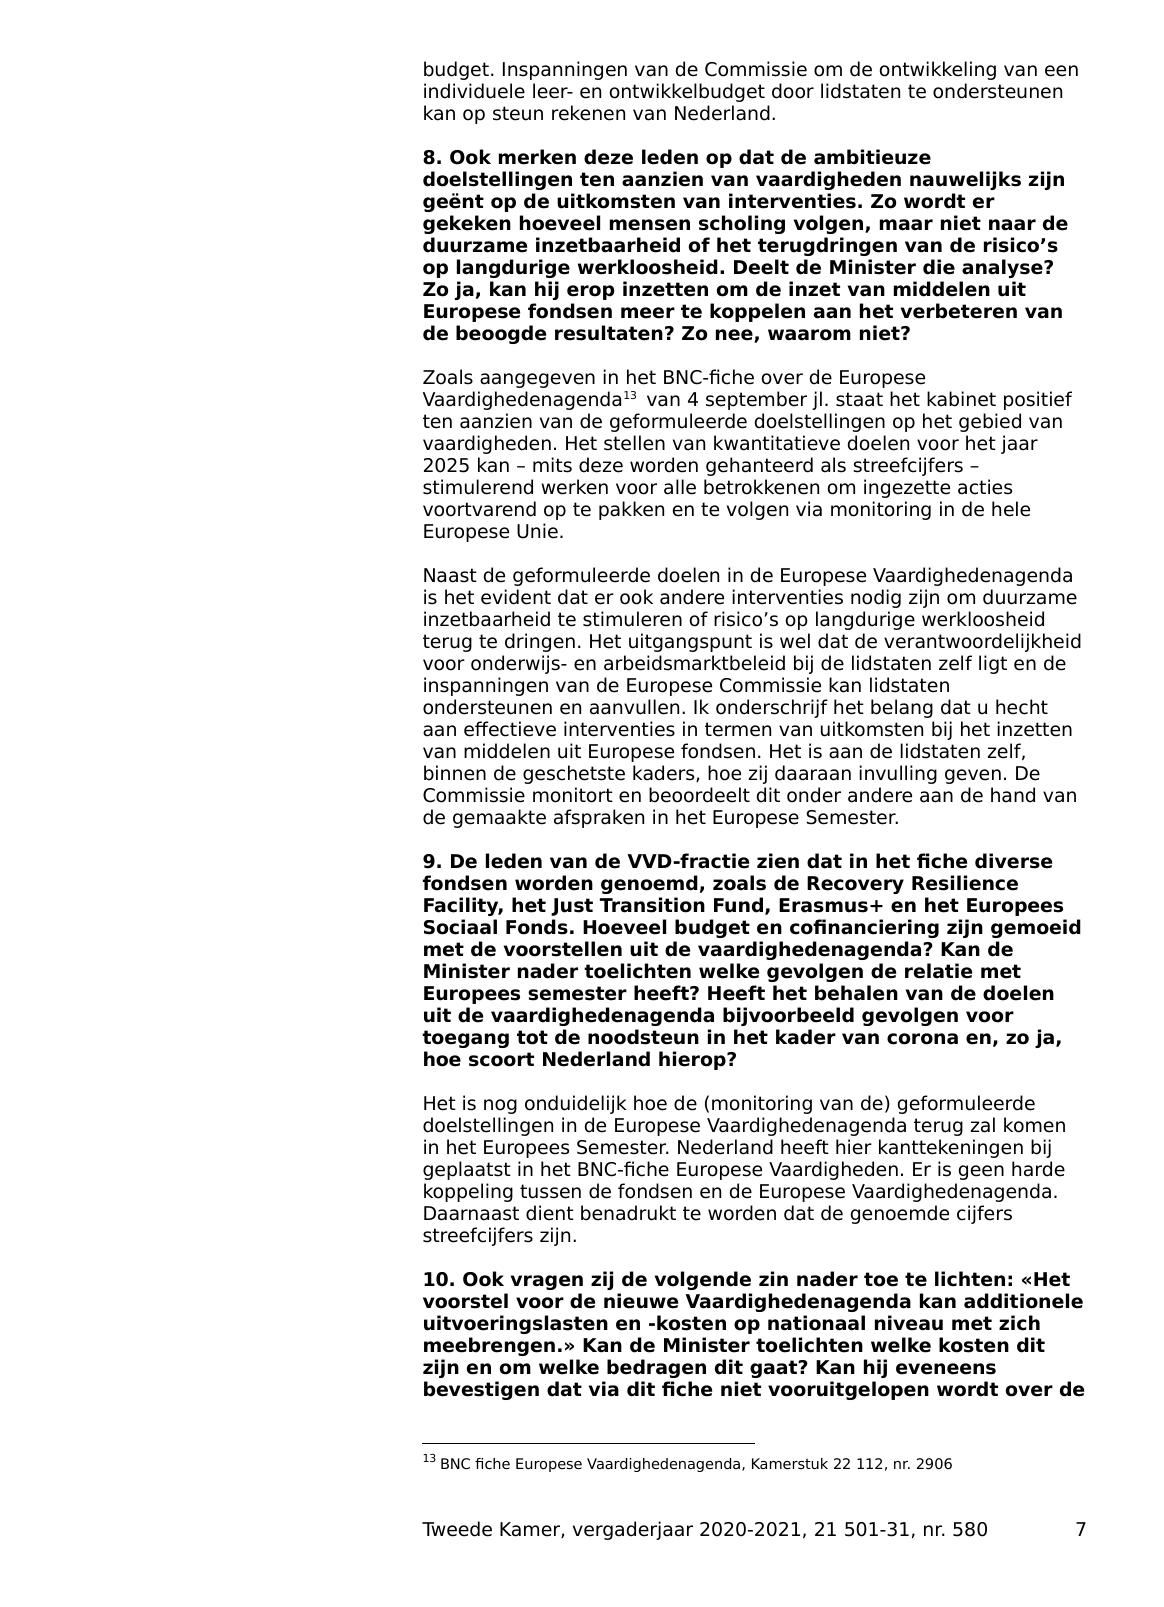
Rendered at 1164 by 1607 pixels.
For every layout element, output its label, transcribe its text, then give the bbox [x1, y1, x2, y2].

text 9. De leden van de VVD-fractie zien dat in het fiche diverse fondsen worden genoemd, zoals de Recovery Resilience Facility, het Just Transition Fund, Erasmus+ en het Europees Sociaal Fonds. Hoeveel budget en cofinanciering zijn gemoeid met de voorstellen uit de vaardighedenagenda? Kan de Minister nader toelichten welke gevolgen de relatie met Europees semester heeft? Heeft het behalen van de doelen uit de vaardighedenagenda bijvoorbeeld gevolgen voor toegang tot de noodsteun in het kader van corona en, zo ja, hoe scoort Nederland hierop? [422, 851, 1087, 1071]
text budget. Inspanningen van de Commissie om de ontwikkeling van een individuele leer- en ontwikkelbudget door lidstaten te ondersteunen kan op steun rekenen van Nederland. [422, 59, 1087, 125]
text Naast de geformuleerde doelen in de Europese Vaardighedenagenda is het evident dat er ook andere interventies nodig zijn om duurzame inzetbaarheid te stimuleren of risico’s op langdurige werkloosheid terug te dringen. Het uitgangspunt is wel dat de verantwoordelijkheid voor onderwijs- en arbeidsmarktbeleid bij de lidstaten zelf ligt en de inspanningen van de Europese Commissie kan lidstaten ondersteunen en aanvullen. Ik onderschrijf het belang dat u hecht aan effectieve interventies in termen van uitkomsten bij het inzetten van middelen uit Europese fondsen. Het is aan de lidstaten zelf, binnen de geschetste kaders, hoe zij daaraan invulling geven. De Commissie monitort en beoordeelt dit onder andere aan de hand van de gemaakte afspraken in het Europese Semester. [422, 565, 1087, 829]
text BNC fiche Europese Vaardighedenagenda, Kamerstuk 22 112, nr. 2906 [422, 1452, 1087, 1474]
text 8. Ook merken deze leden op dat de ambitieuze doelstellingen ten aanzien van vaardigheden nauwelijks zijn geënt op de uitkomsten van interventies. Zo wordt er gekeken hoeveel mensen scholing volgen, maar niet naar de duurzame inzetbaarheid of het terugdringen van de risico’s op langdurige werkloosheid. Deelt de Minister die analyse? Zo ja, kan hij erop inzetten om de inzet van middelen uit Europese fondsen meer te koppelen aan het verbeteren van de beoogde resultaten? Zo nee, waarom niet? [422, 147, 1087, 345]
text Zoals aangegeven in het BNC-fiche over de Europese Vaardighedenagenda van 4 september jl. staat het kabinet positief ten aanzien van de geformuleerde doelstellingen op het gebied van vaardigheden. Het stellen van kwantitatieve doelen voor het jaar 2025 kan – mits deze worden gehanteerd als streefcijfers – stimulerend werken voor alle betrokkenen om ingezette acties voortvarend op te pakken en te volgen via monitoring in de hele Europese Unie. [422, 367, 1087, 543]
text 10. Ook vragen zij de volgende zin nader toe te lichten: «Het voorstel voor de nieuwe Vaardighedenagenda kan additionele uitvoeringslasten en -kosten op nationaal niveau met zich meebrengen.» Kan de Minister toelichten welke kosten dit zijn en om welke bedragen dit gaat? Kan hij eveneens bevestigen dat via dit fiche niet vooruitgelopen wordt over de [422, 1269, 1087, 1401]
text Het is nog onduidelijk hoe de (monitoring van de) geformuleerde doelstellingen in de Europese Vaardighedenagenda terug zal komen in het Europees Semester. Nederland heeft hier kanttekeningen bij geplaatst in het BNC-fiche Europese Vaardigheden. Er is geen harde koppeling tussen de fondsen en de Europese Vaardighedenagenda. Daarnaast dient benadrukt te worden dat de genoemde cijfers streefcijfers zijn. [422, 1093, 1087, 1247]
